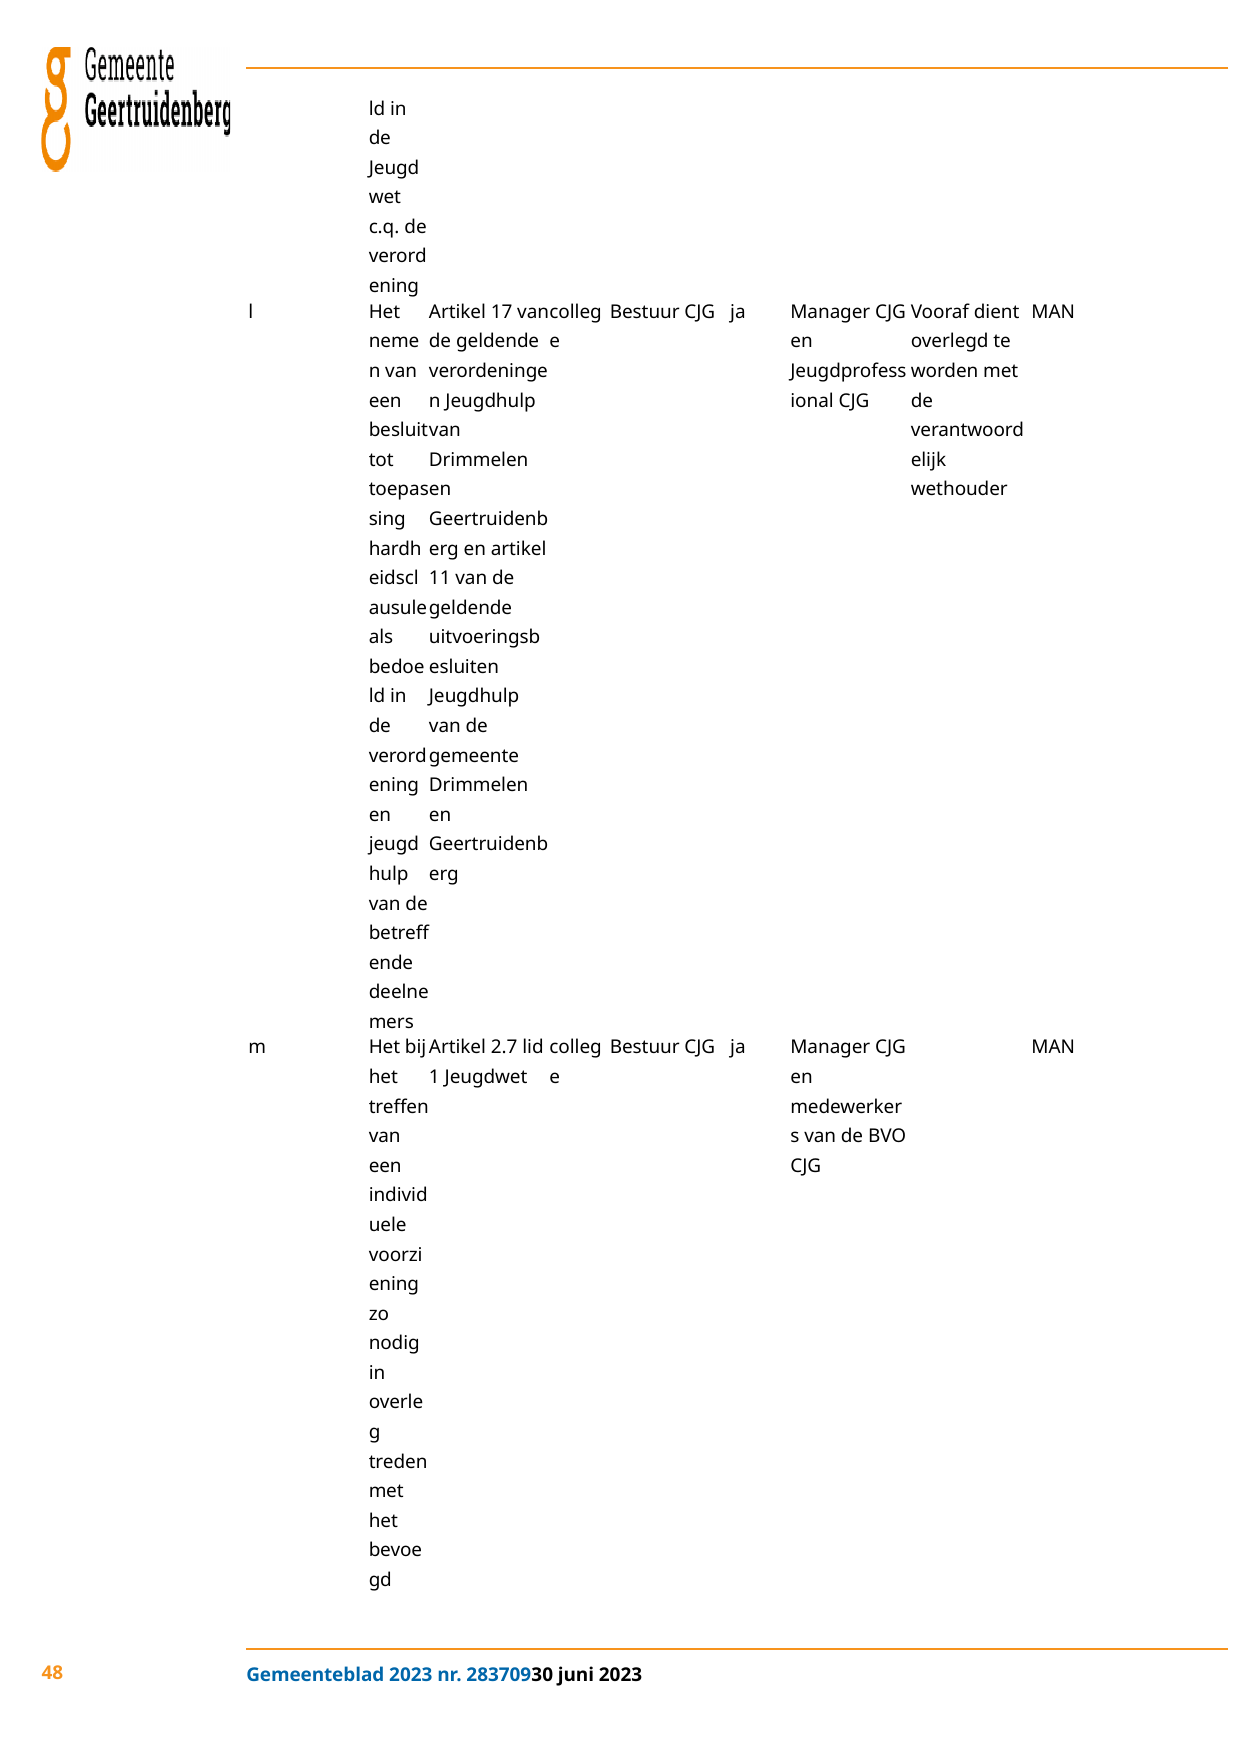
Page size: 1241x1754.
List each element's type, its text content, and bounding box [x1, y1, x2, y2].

table_cell Artikel 17 van de geldende verordeningen Jeugdhulp van Drimmelen en Geertruidenberg en artikel 11 van de geldende uitvoeringsbesluiten Jeugdhulp van de gemeente Drimmelen en Geertruidenberg [429, 298, 549, 1034]
table_cell Manager CJG en Jeugdprofessional CJG [790, 298, 911, 1034]
table_cell Het nemen van een besluit tot toepassing hardheidsclausule als bedoeld in de verordeningen jeugdhulp van de betreffende deelnemers [369, 298, 429, 1034]
table_cell [610, 95, 730, 298]
table_cell college [549, 298, 609, 1034]
table_cell [1031, 95, 1152, 298]
table_cell ja [730, 1034, 790, 1592]
table_cell [248, 95, 368, 298]
table_cell college [549, 1034, 609, 1592]
table_cell MAN [1031, 1034, 1152, 1592]
table_cell Artikel 2.7 lid 1 Jeugdwet [429, 1034, 549, 1592]
table_cell [911, 1034, 1031, 1592]
table_cell MAN [1031, 298, 1152, 1034]
table_cell [549, 95, 609, 298]
table_cell ja [730, 298, 790, 1034]
table_cell Het bij het treffen van een individuele voorziening zo nodig in overleg treden met het bevoegd [369, 1034, 429, 1592]
table_cell [911, 95, 1031, 298]
table_cell [429, 95, 549, 298]
table_cell Vooraf dient overlegd te worden met de verantwoordelijk wethouder [911, 298, 1031, 1034]
picture [41, 47, 231, 172]
table_cell Bestuur CJG [610, 1034, 730, 1592]
table_cell ld in de Jeugdwet c.q. de verordening [369, 95, 429, 298]
table_cell [790, 95, 911, 298]
table_cell Manager CJG en medewerkers van de BVO CJG [790, 1034, 911, 1592]
table_cell [730, 95, 790, 298]
table_cell Bestuur CJG [610, 298, 730, 1034]
table_cell l [248, 298, 368, 1034]
table_cell m [248, 1034, 368, 1592]
